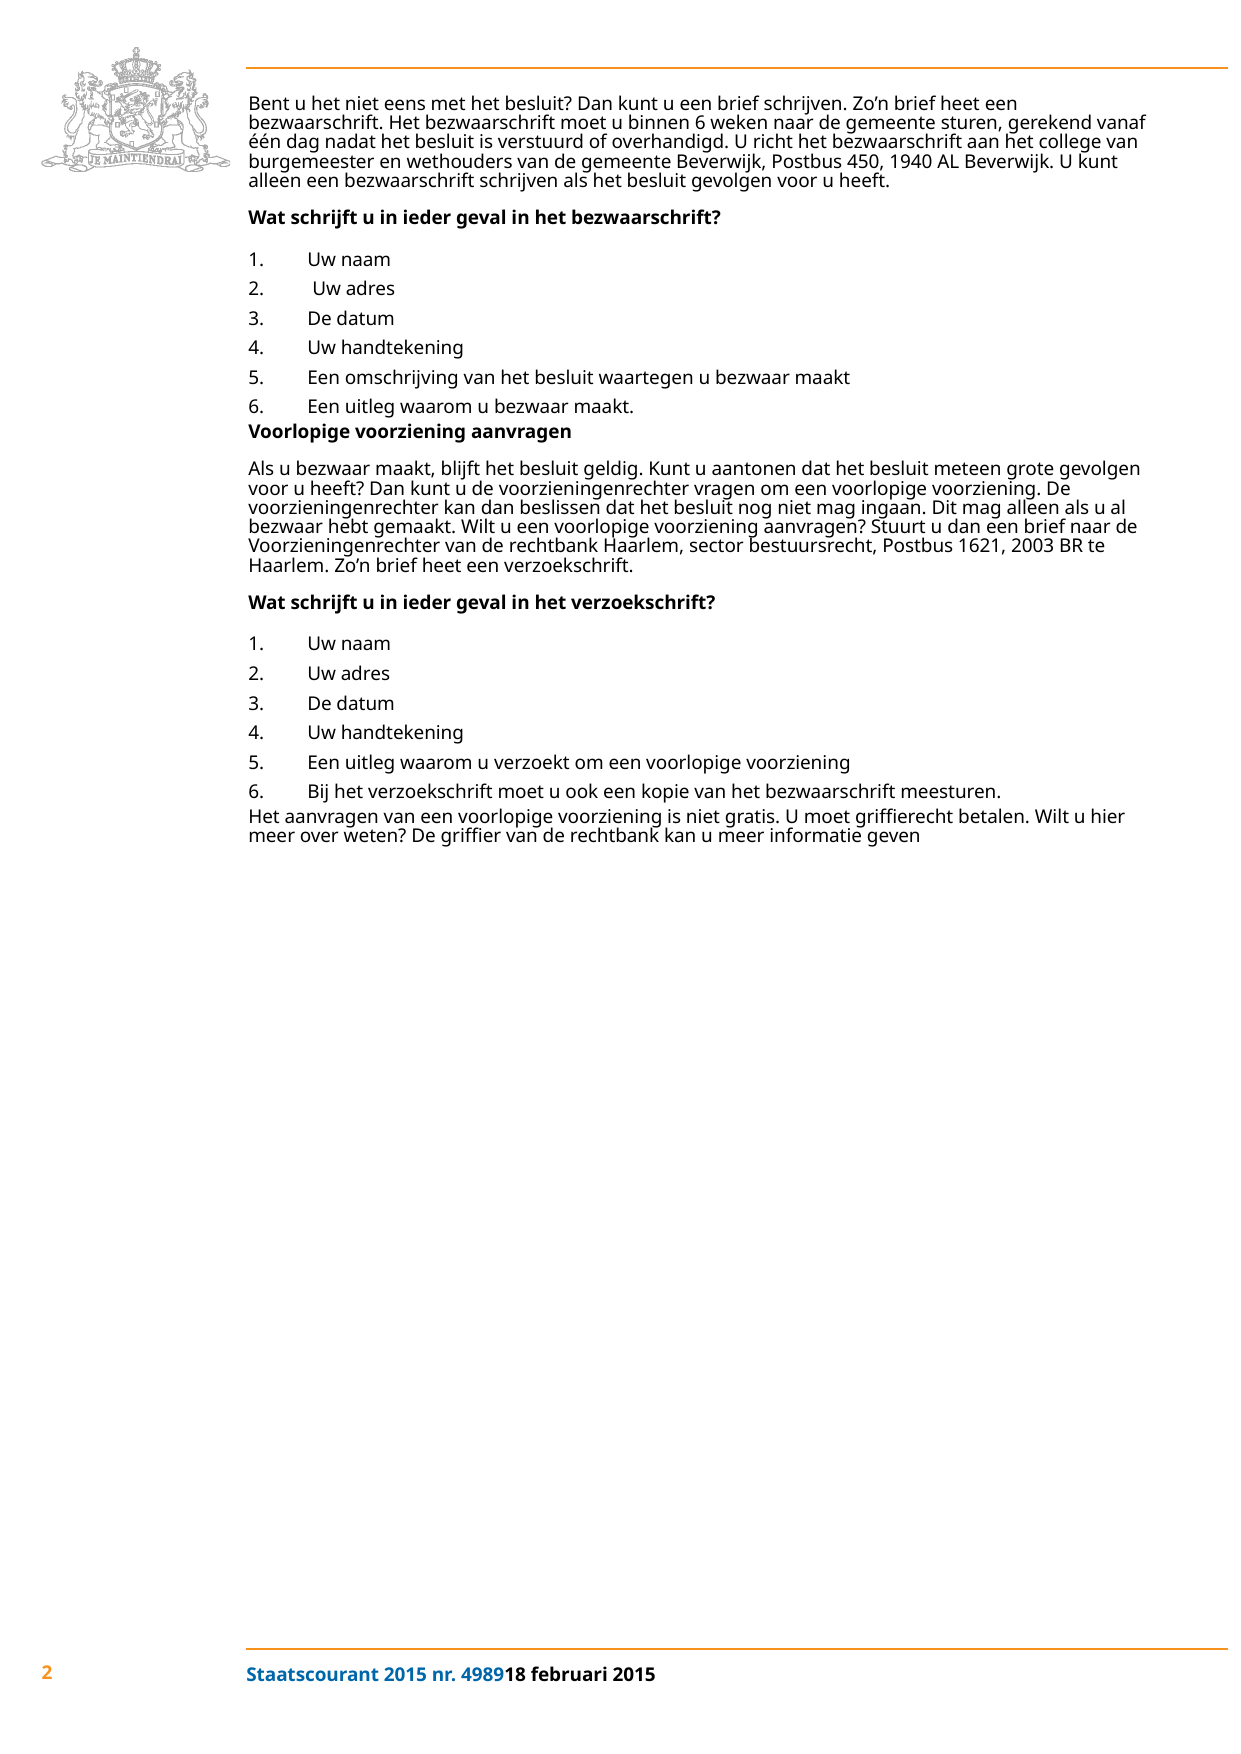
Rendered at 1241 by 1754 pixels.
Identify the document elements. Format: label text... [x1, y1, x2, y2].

list Uw adres [248, 275, 1152, 301]
list De datum [248, 305, 1152, 331]
text Het aanvragen van een voorlopige voorziening is niet gratis. U moet griffierecht betalen. Wilt u hier meer over weten? De griffier van de rechtbank kan u meer informatie geven [248, 808, 1152, 847]
list Een uitleg waarom u bezwaar maakt. [248, 394, 1152, 419]
list Bij het verzoekschrift moet u ook een kopie van het bezwaarschrift meesturen. [248, 778, 1152, 804]
list Uw adres [248, 660, 1152, 686]
list Uw naam [248, 246, 1152, 272]
list De datum [248, 690, 1152, 716]
list Een uitleg waarom u verzoekt om een voorlopige voorziening [248, 749, 1152, 775]
text Bent u het niet eens met het besluit? Dan kunt u een brief schrijven. Zo’n brief heet een bezwaarschrift. Het bezwaarschrift moet u binnen 6 weken naar de gemeente sturen, gerekend vanaf één dag nadat het besluit is verstuurd of overhandigd. U richt het bezwaarschrift aan het college van burgemeester en wethouders van de gemeente Beverwijk, Postbus 450, 1940 AL Beverwijk. U kunt alleen een bezwaarschrift schrijven als het besluit gevolgen voor u heeft. [248, 95, 1152, 191]
text Voorlopige voorziening aanvragen [248, 423, 1152, 443]
text Als u bezwaar maakt, blijft het besluit geldig. Kunt u aantonen dat het besluit meteen grote gevolgen voor u heeft? Dan kunt u de voorzieningenrechter vragen om een voorlopige voorziening. De voorzieningenrechter kan dan beslissen dat het besluit nog niet mag ingaan. Dit mag alleen als u al bezwaar hebt gemaakt. Wilt u een voorlopige voorziening aanvragen? Stuurt u dan een brief naar de Voorzieningenrechter van de rechtbank Haarlem, sector bestuursrecht, Postbus 1621, 2003 BR te Haarlem. Zo’n brief heet een verzoekschrift. [248, 460, 1152, 576]
list Een omschrijving van het besluit waartegen u bezwaar maakt [248, 364, 1152, 390]
text Wat schrijft u in ieder geval in het verzoekschrift? [248, 594, 1152, 613]
list Uw handtekening [248, 719, 1152, 745]
list Uw naam [248, 631, 1152, 656]
text Wat schrijft u in ieder geval in het bezwaarschrift? [248, 209, 1152, 228]
list Uw handtekening [248, 334, 1152, 360]
picture [41, 47, 231, 172]
